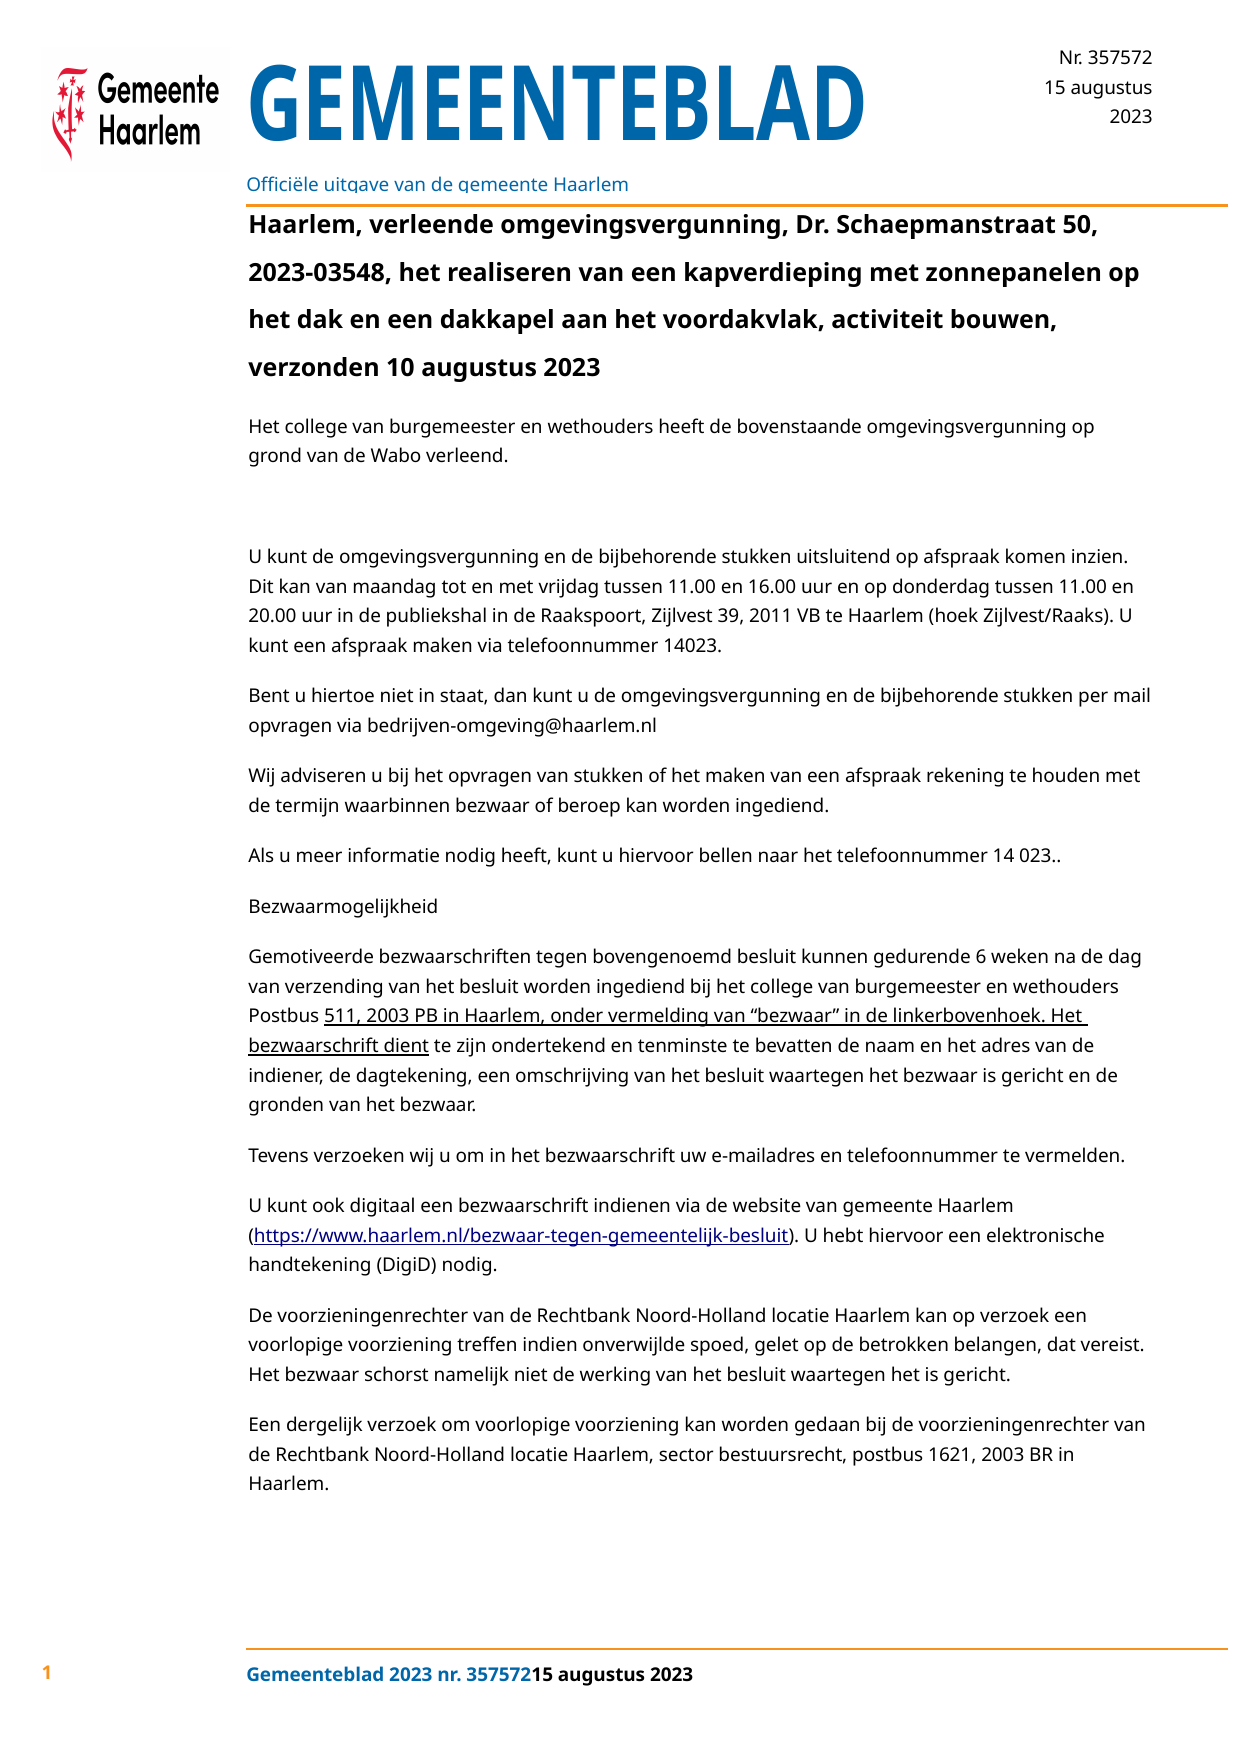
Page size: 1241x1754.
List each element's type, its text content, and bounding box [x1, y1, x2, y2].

text U kunt de omgevingsvergunning en de bijbehorende stukken uitsluitend op afspraak komen inzien. Dit kan van maandag tot en met vrijdag tussen 11.00 en 16.00 uur en op donderdag tussen 11.00 en 20.00 uur in de publiekshal in de Raakspoort, Zijlvest 39, 2011 VB te Haarlem (hoek Zijlvest/Raaks). U kunt een afspraak maken via telefoonnummer 14023. [248, 543, 1152, 658]
text De voorzieningenrechter van de Rechtbank Noord-Holland locatie Haarlem kan op verzoek een voorlopige voorziening treffen indien onverwijlde spoed, gelet op de betrokken belangen, dat vereist. Het bezwaar schorst namelijk niet de werking van het besluit waartegen het is gericht. [248, 1302, 1152, 1387]
text Bezwaarmogelijkheid [248, 893, 1152, 919]
text U kunt ook digitaal een bezwaarschrift indienen via de website van gemeente Haarlem (https://www.haarlem.nl/bezwaar-tegen-gemeentelijk-besluit). U hebt hiervoor een elektronische handtekening (DigiD) nodig. [248, 1192, 1152, 1277]
text Een dergelijk verzoek om voorlopige voorziening kan worden gedaan bij de voorzieningenrechter van de Rechtbank Noord-Holland locatie Haarlem, sector bestuursrecht, postbus 1621, 2003 BR in Haarlem. [248, 1411, 1152, 1496]
text Wij adviseren u bij het opvragen van stukken of het maken van een afspraak rekening te houden met de termijn waarbinnen bezwaar of beroep kan worden ingediend. [248, 763, 1152, 818]
picture [41, 47, 231, 172]
text Bent u hiertoe niet in staat, dan kunt u de omgevingsvergunning en de bijbehorende stukken per mail opvragen via bedrijven-omgeving@haarlem.nl [248, 683, 1152, 738]
text Haarlem, verleende omgevingsvergunning, Dr. Schaepmanstraat 50, 2023-03548, het realiseren van een kapverdieping met zonnepanelen op het dak en een dakkapel aan het voordakvlak, activiteit bouwen, verzonden 10 augustus 2023 [248, 207, 1152, 384]
text Gemotiveerde bezwaarschriften tegen bovengenoemd besluit kunnen gedurende 6 weken na de dag van verzending van het besluit worden ingediend bij het college van burgemeester en wethouders Postbus 511, 2003 PB in Haarlem, onder vermelding van “bezwaar” in de linkerbovenhoek. Het bezwaarschrift dient te zijn ondertekend en tenminste te bevatten de naam en het adres van de indiener, de dagtekening, een omschrijving van het besluit waartegen het bezwaar is gericht en de gronden van het bezwaar. [248, 943, 1152, 1117]
text Tevens verzoeken wij u om in het bezwaarschrift uw e-mailadres en telefoonnummer te vermelden. [248, 1142, 1152, 1168]
text Het college van burgemeester en wethouders heeft de bovenstaande omgevingsvergunning op grond van de Wabo verleend. [248, 413, 1152, 468]
text Als u meer informatie nodig heeft, kunt u hiervoor bellen naar het telefoonnummer 14 023.. [248, 843, 1152, 868]
